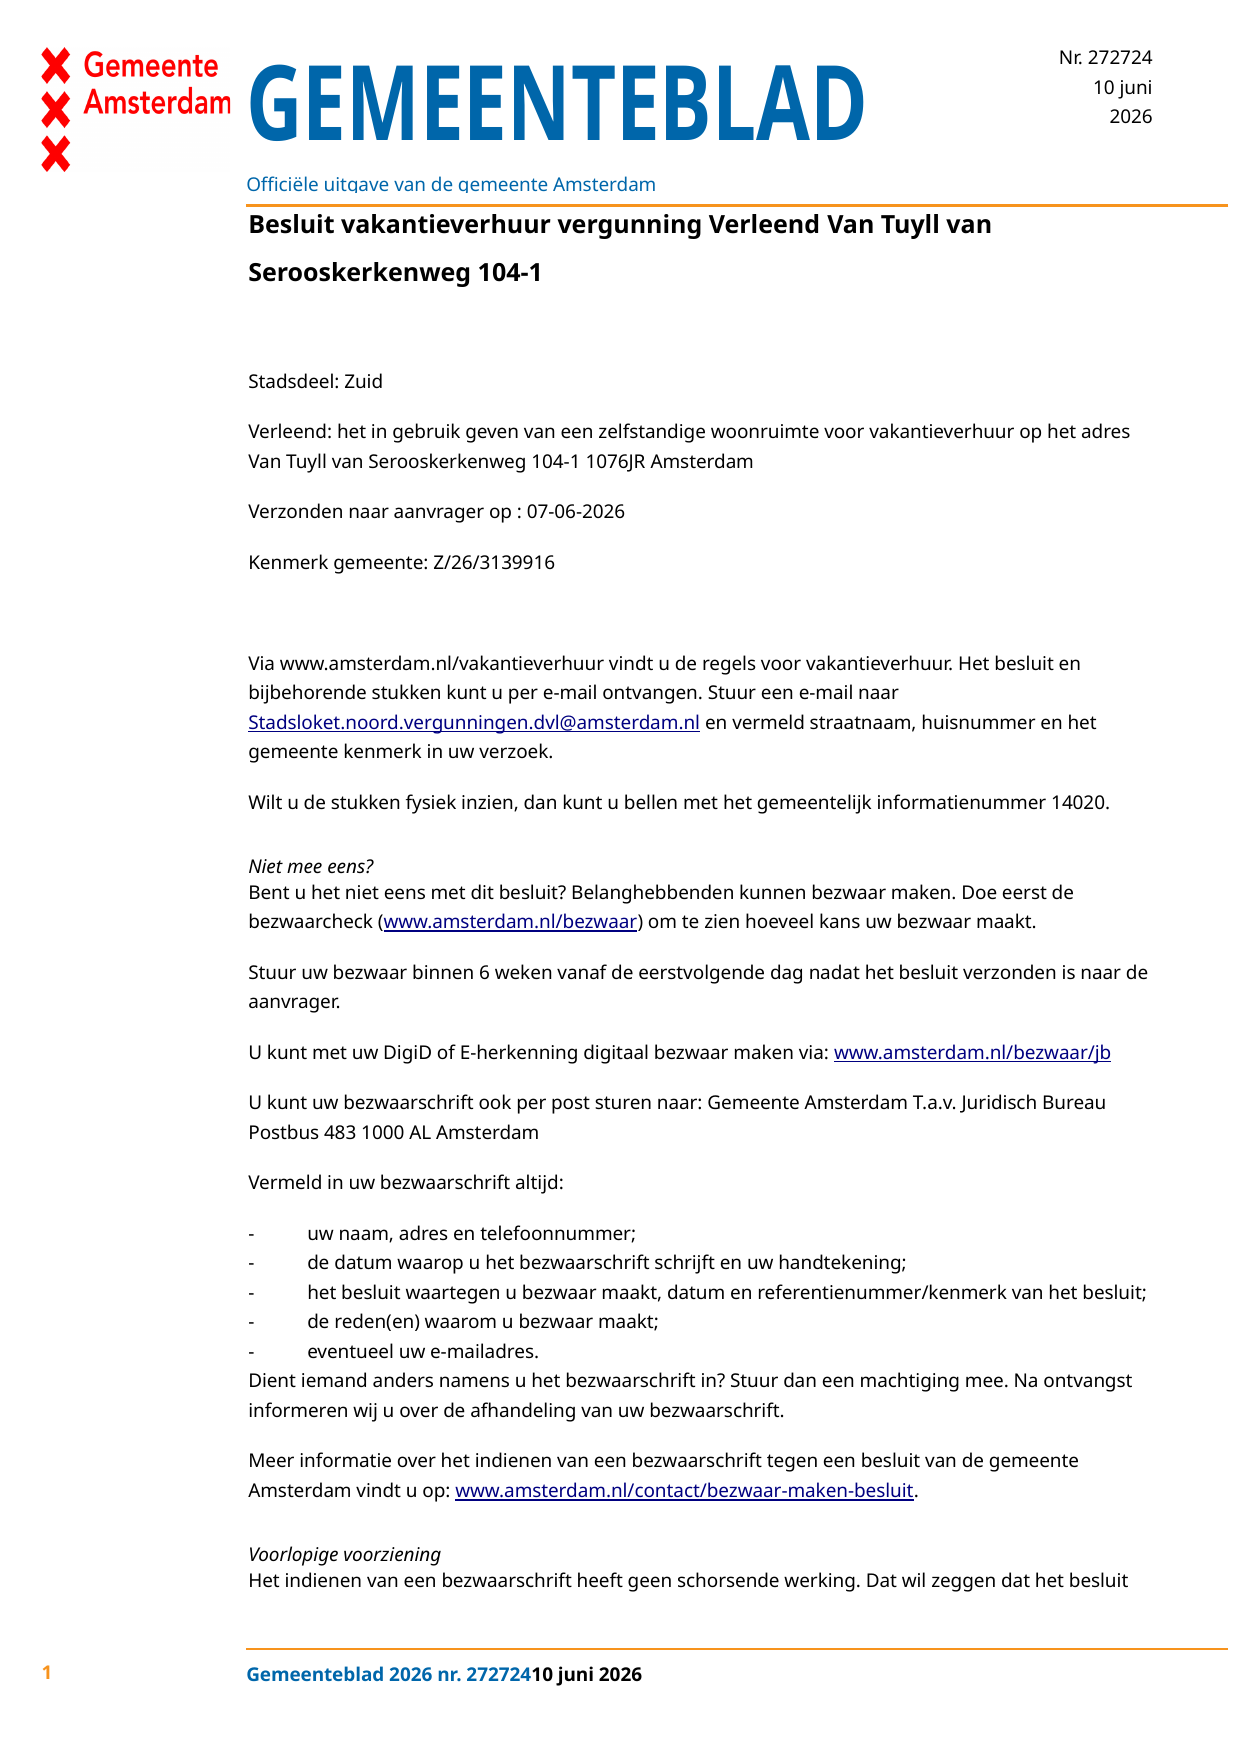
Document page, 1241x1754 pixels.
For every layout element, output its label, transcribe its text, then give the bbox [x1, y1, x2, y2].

text Kenmerk gemeente: Z/26/3139916 [248, 549, 1152, 575]
text Stadsdeel: Zuid [248, 368, 1152, 394]
list de reden(en) waarom u bezwaar maakt; [248, 1308, 1152, 1334]
list eventueel uw e-mailadres. [248, 1338, 1152, 1364]
text Meer informatie over het indienen van een bezwaarschrift tegen een besluit van de gemeente Amsterdam vindt u op: www.amsterdam.nl/contact/bezwaar-maken-besluit. [248, 1448, 1152, 1503]
text Bent u het niet eens met dit besluit? Belanghebbenden kunnen bezwaar maken. Doe eerst de bezwaarcheck (www.amsterdam.nl/bezwaar) om te zien hoeveel kans uw bezwaar maakt. [248, 879, 1152, 934]
text Voorlopige voorziening [248, 1541, 1152, 1567]
text Verzonden naar aanvrager op : 07-06-2026 [248, 499, 1152, 524]
text U kunt met uw DigiD of E-herkenning digitaal bezwaar maken via: www.amsterdam.nl/bezwaar/jb [248, 1039, 1152, 1064]
text Via www.amsterdam.nl/vakantieverhuur vindt u de regels voor vakantieverhuur. Het besluit en bijbehorende stukken kunt u per e-mail ontvangen. Stuur een e-mail naar Stadsloket.noord.vergunningen.dvl@amsterdam.nl en vermeld straatnaam, huisnummer en het gemeente kenmerk in uw verzoek. [248, 650, 1152, 764]
text Wilt u de stukken fysiek inzien, dan kunt u bellen met het gemeentelijk informatienummer 14020. [248, 789, 1152, 815]
text U kunt uw bezwaarschrift ook per post sturen naar: Gemeente Amsterdam T.a.v. Juridisch Bureau Postbus 483 1000 AL Amsterdam [248, 1089, 1152, 1144]
text Niet mee eens? [248, 853, 1152, 879]
text Vermeld in uw bezwaarschrift altijd: [248, 1169, 1152, 1195]
list het besluit waartegen u bezwaar maakt, datum en referentienummer/kenmerk van het besluit; [248, 1279, 1152, 1304]
text Dient iemand anders namens u het bezwaarschrift in? Stuur dan een machtiging mee. Na ontvangst informeren wij u over de afhandeling van uw bezwaarschrift. [248, 1368, 1152, 1423]
text Verleend: het in gebruik geven van een zelfstandige woonruimte voor vakantieverhuur op het adres Van Tuyll van Serooskerkenweg 104-1 1076JR Amsterdam [248, 419, 1152, 474]
list uw naam, adres en telefoonnummer; [248, 1220, 1152, 1245]
text Stuur uw bezwaar binnen 6 weken vanaf de eerstvolgende dag nadat het besluit verzonden is naar de aanvrager. [248, 959, 1152, 1014]
list de datum waarop u het bezwaarschrift schrijft en uw handtekening; [248, 1249, 1152, 1275]
text Het indienen van een bezwaarschrift heeft geen schorsende werking. Dat wil zeggen dat het besluit [248, 1567, 1152, 1593]
picture [41, 47, 231, 172]
text Besluit vakantieverhuur vergunning Verleend Van Tuyll van Serooskerkenweg 104-1 [248, 207, 1152, 288]
